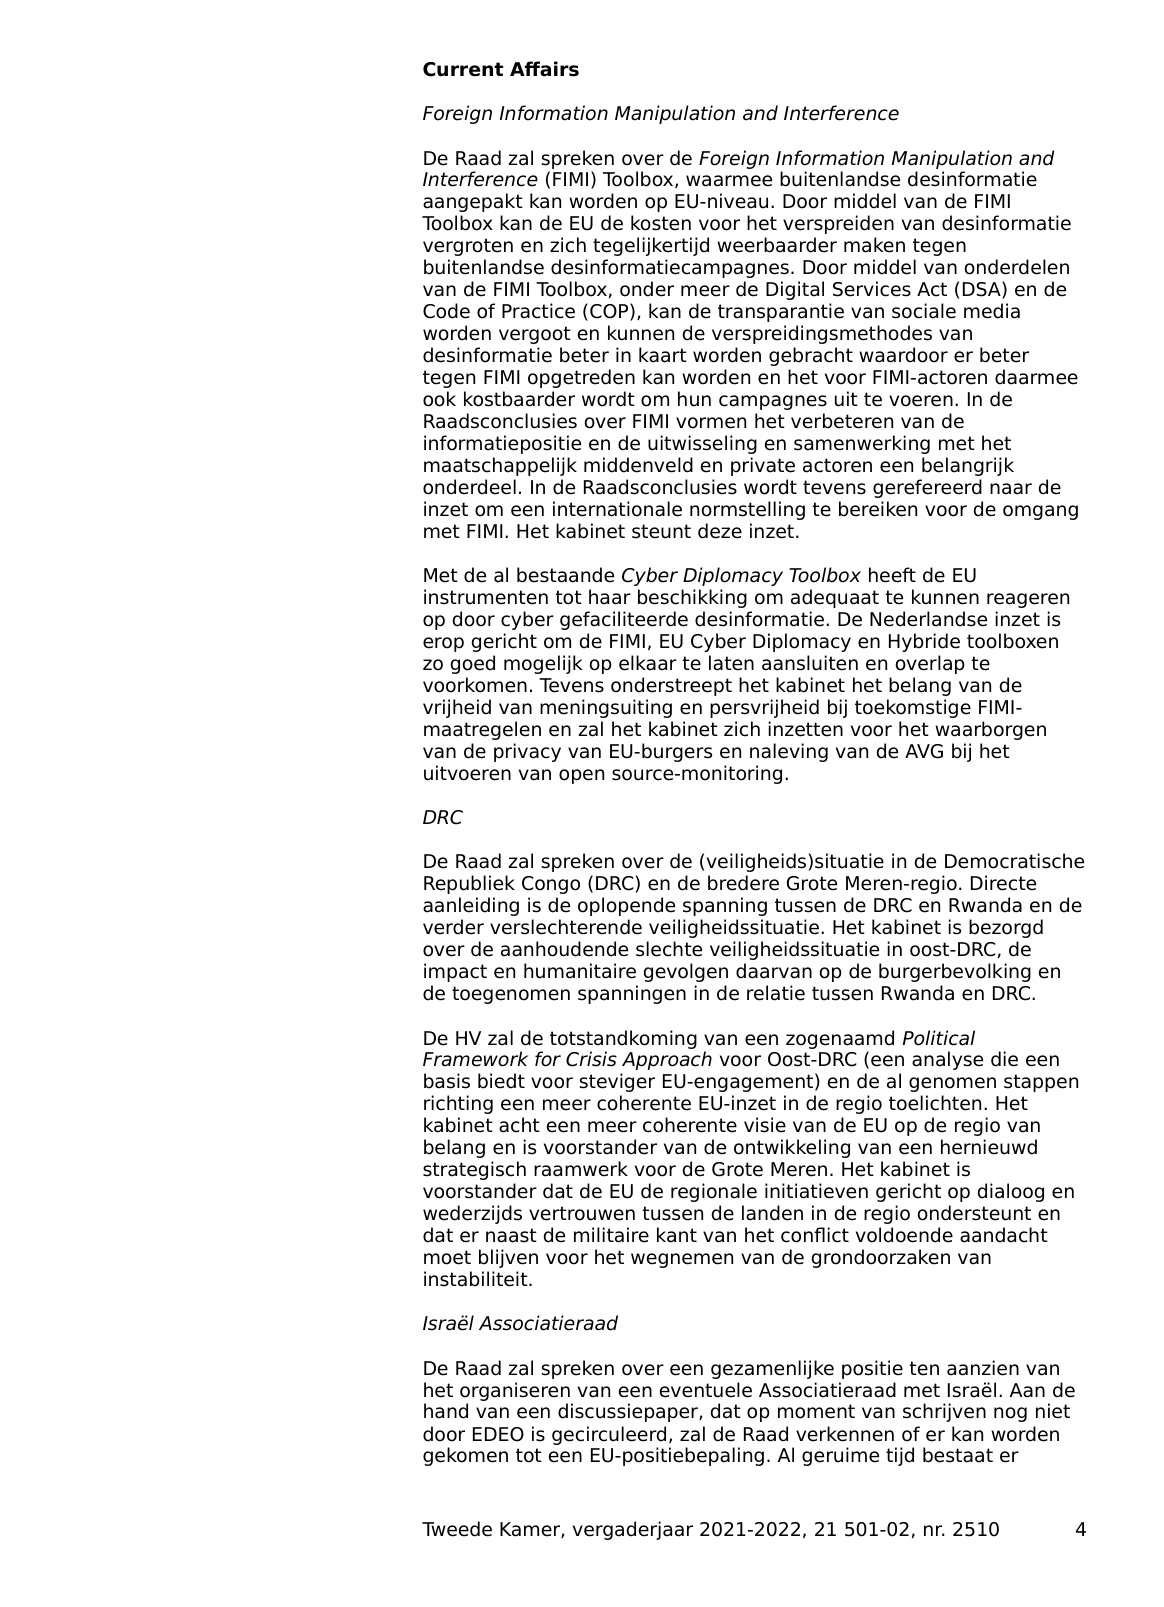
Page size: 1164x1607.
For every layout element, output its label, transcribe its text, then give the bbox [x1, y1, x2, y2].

text De Raad zal spreken over de Foreign Information Manipulation and Interference (FIMI) Toolbox, waarmee buitenlandse desinformatie aangepakt kan worden op EU-niveau. Door middel van de FIMI Toolbox kan de EU de kosten voor het verspreiden van desinformatie vergroten en zich tegelijkertijd weerbaarder maken tegen buitenlandse desinformatiecampagnes. Door middel van onderdelen van de FIMI Toolbox, onder meer de Digital Services Act (DSA) en de Code of Practice (COP), kan de transparantie van sociale media worden vergoot en kunnen de verspreidingsmethodes van desinformatie beter in kaart worden gebracht waardoor er beter tegen FIMI opgetreden kan worden en het voor FIMI-actoren daarmee ook kostbaarder wordt om hun campagnes uit te voeren. In de Raadsconclusies over FIMI vormen het verbeteren van de informatiepositie en de uitwisseling en samenwerking met het maatschappelijk middenveld en private actoren een belangrijk onderdeel. In de Raadsconclusies wordt tevens gerefereerd naar de inzet om een internationale normstelling te bereiken voor de omgang met FIMI. Het kabinet steunt deze inzet. [422, 147, 1087, 543]
text De HV zal de totstandkoming van een zogenaamd Political Framework for Crisis Approach voor Oost-DRC (een analyse die een basis biedt voor steviger EU-engagement) en de al genomen stappen richting een meer coherente EU-inzet in de regio toelichten. Het kabinet acht een meer coherente visie van de EU op de regio van belang en is voorstander van de ontwikkeling van een hernieuwd strategisch raamwerk voor de Grote Meren. Het kabinet is voorstander dat de EU de regionale initiatieven gericht op dialoog en wederzijds vertrouwen tussen de landen in de regio ondersteunt en dat er naast de militaire kant van het conflict voldoende aandacht moet blijven voor het wegnemen van de grondoorzaken van instabiliteit. [422, 1027, 1087, 1291]
text Met de al bestaande Cyber Diplomacy Toolbox heeft de EU instrumenten tot haar beschikking om adequaat te kunnen reageren op door cyber gefaciliteerde desinformatie. De Nederlandse inzet is erop gericht om de FIMI, EU Cyber Diplomacy en Hybride toolboxen zo goed mogelijk op elkaar te laten aansluiten en overlap te voorkomen. Tevens onderstreept het kabinet het belang van de vrijheid van meningsuiting en persvrijheid bij toekomstige FIMI-maatregelen en zal het kabinet zich inzetten voor het waarborgen van de privacy van EU-burgers en naleving van de AVG bij het uitvoeren van open source-monitoring. [422, 565, 1087, 785]
subtitle Current Affairs [422, 59, 1087, 81]
text De Raad zal spreken over de (veiligheids)situatie in de Democratische Republiek Congo (DRC) en de bredere Grote Meren-regio. Directe aanleiding is de oplopende spanning tussen de DRC en Rwanda en de verder verslechterende veiligheidssituatie. Het kabinet is bezorgd over de aanhoudende slechte veiligheidssituatie in oost-DRC, de impact en humanitaire gevolgen daarvan op de burgerbevolking en de toegenomen spanningen in de relatie tussen Rwanda en DRC. [422, 851, 1087, 1005]
subtitle Israël Associatieraad [422, 1313, 1087, 1335]
subtitle Foreign Information Manipulation and Interference [422, 103, 1087, 125]
text De Raad zal spreken over een gezamenlijke positie ten aanzien van het organiseren van een eventuele Associatieraad met Israël. Aan de hand van een discussiepaper, dat op moment van schrijven nog niet door EDEO is gecirculeerd, zal de Raad verkennen of er kan worden gekomen tot een EU-positiebepaling. Al geruime tijd bestaat er [422, 1357, 1087, 1467]
subtitle DRC [422, 807, 1087, 829]
